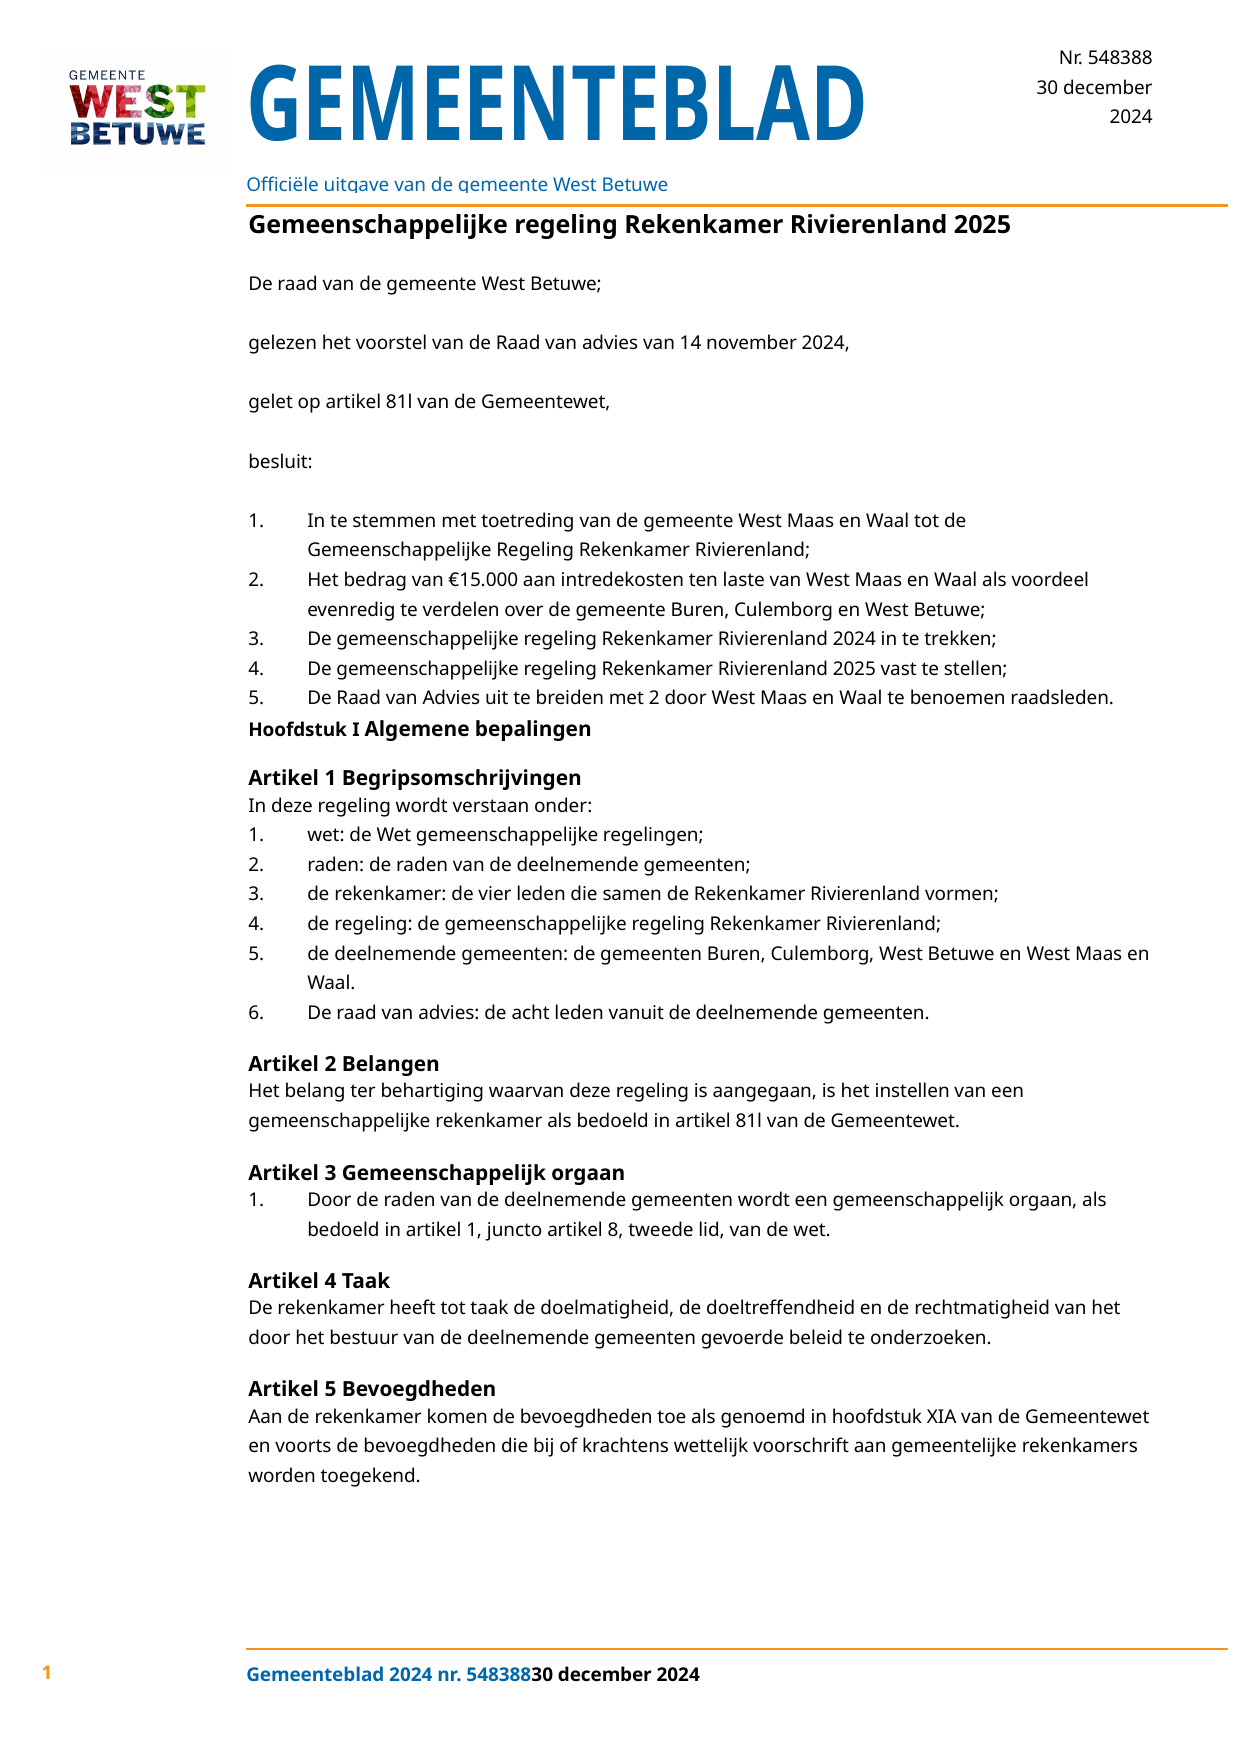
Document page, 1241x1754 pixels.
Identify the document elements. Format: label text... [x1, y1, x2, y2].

list De gemeenschappelijke regeling Rekenkamer Rivierenland 2025 vast te stellen; [248, 655, 1152, 681]
text De rekenkamer heeft tot taak de doelmatigheid, de doeltreffendheid en de rechtmatigheid van het door het bestuur van de deelnemende gemeenten gevoerde beleid te onderzoeken. [248, 1294, 1152, 1350]
text gelezen het voorstel van de Raad van advies van 14 november 2024, [248, 329, 1152, 355]
list raden: de raden van de deelnemende gemeenten; [248, 851, 1152, 877]
text Artikel 5 Bevoegdheden [248, 1374, 1152, 1403]
text Artikel 1 Begripsomschrijvingen [248, 763, 1152, 792]
list In te stemmen met toetreding van de gemeente West Maas en Waal tot de Gemeenschappelijke Regeling Rekenkamer Rivierenland; [248, 507, 1152, 562]
list De gemeenschappelijke regeling Rekenkamer Rivierenland 2024 in te trekken; [248, 625, 1152, 651]
list de rekenkamer: de vier leden die samen de Rekenkamer Rivierenland vormen; [248, 881, 1152, 906]
text gelet op artikel 81l van de Gemeentewet, [248, 389, 1152, 414]
list De raad van advies: de acht leden vanuit de deelnemende gemeenten. [248, 999, 1152, 1024]
text Hoofdstuk I Algemene bepalingen [248, 714, 1152, 742]
text Aan de rekenkamer komen de bevoegdheden toe als genoemd in hoofdstuk XIA van de Gemeentewet en voorts de bevoegdheden die bij of krachtens wettelijk voorschrift aan gemeentelijke rekenkamers worden toegekend. [248, 1403, 1152, 1488]
list Het bedrag van €15.000 aan intredekosten ten laste van West Maas en Waal als voordeel evenredig te verdelen over de gemeente Buren, Culemborg en West Betuwe; [248, 566, 1152, 621]
list de deelnemende gemeenten: de gemeenten Buren, Culemborg, West Betuwe en West Maas en Waal. [248, 940, 1152, 995]
picture [41, 47, 231, 172]
list Door de raden van de deelnemende gemeenten wordt een gemeenschappelijk orgaan, als bedoeld in artikel 1, juncto artikel 8, tweede lid, van de wet. [248, 1186, 1152, 1241]
list De Raad van Advies uit te breiden met 2 door West Maas en Waal te benoemen raadsleden. [248, 684, 1152, 710]
text Het belang ter behartiging waarvan deze regeling is aangegaan, is het instellen van een gemeenschappelijke rekenkamer als bedoeld in artikel 81l van de Gemeentewet. [248, 1078, 1152, 1133]
text Artikel 4 Taak [248, 1266, 1152, 1294]
text Artikel 2 Belangen [248, 1049, 1152, 1078]
text Gemeenschappelijke regeling Rekenkamer Rivierenland 2025 [248, 207, 1152, 241]
text besluit: [248, 448, 1152, 473]
text De raad van de gemeente West Betuwe; [248, 270, 1152, 296]
list wet: de Wet gemeenschappelijke regelingen; [248, 821, 1152, 847]
list de regeling: de gemeenschappelijke regeling Rekenkamer Rivierenland; [248, 910, 1152, 936]
text Artikel 3 Gemeenschappelijk orgaan [248, 1158, 1152, 1186]
text In deze regeling wordt verstaan onder: [248, 792, 1152, 817]
